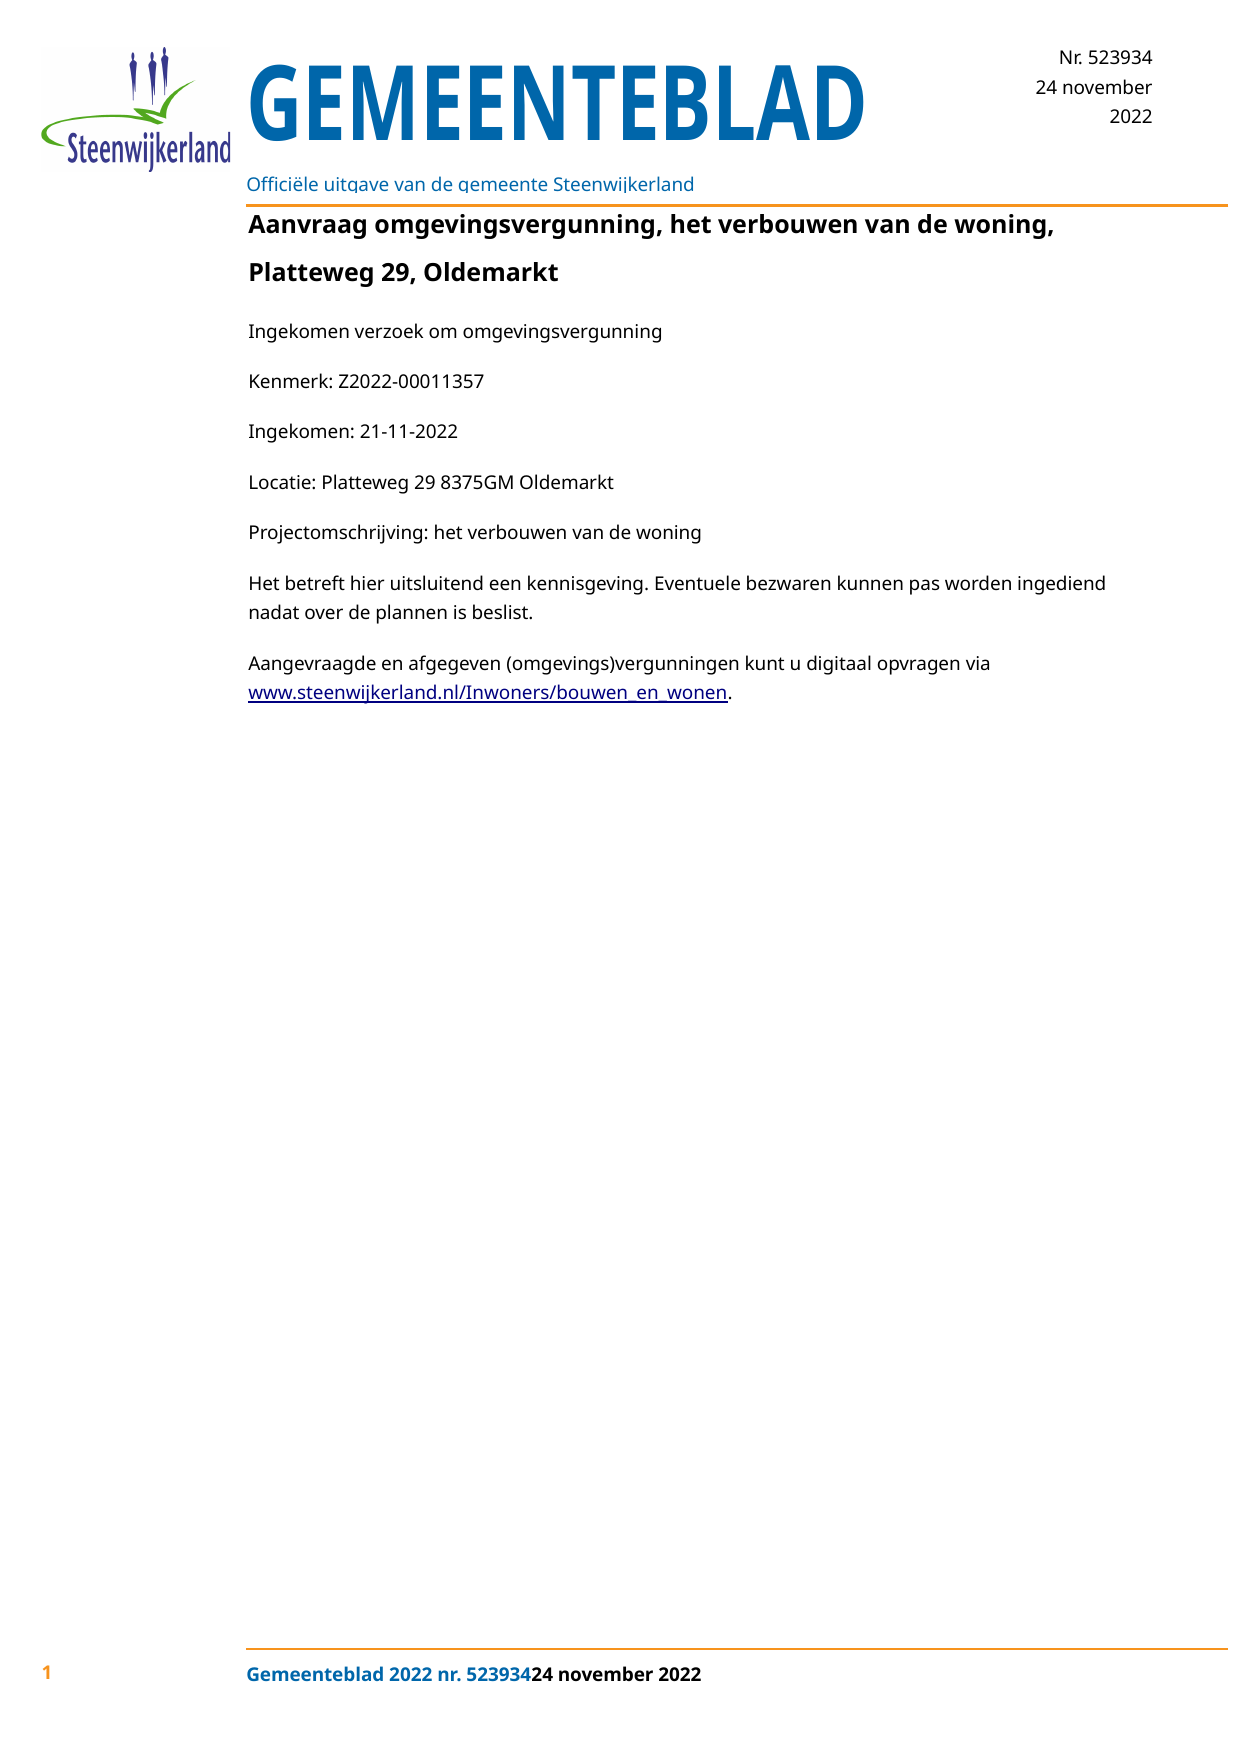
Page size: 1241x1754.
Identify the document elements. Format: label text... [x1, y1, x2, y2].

text Het betreft hier uitsluitend een kennisgeving. Eventuele bezwaren kunnen pas worden ingediend nadat over de plannen is beslist. [248, 570, 1152, 625]
picture [41, 47, 231, 172]
text Projectomschrijving: het verbouwen van de woning [248, 519, 1152, 545]
text Kenmerk: Z2022-00011357 [248, 368, 1152, 394]
text Ingekomen verzoek om omgevingsvergunning [248, 318, 1152, 344]
text Ingekomen: 21-11-2022 [248, 419, 1152, 444]
text Locatie: Platteweg 29 8375GM Oldemarkt [248, 469, 1152, 495]
text Aanvraag omgevingsvergunning, het verbouwen van de woning, Platteweg 29, Oldemarkt [248, 207, 1152, 288]
text Aangevraagde en afgegeven (omgevings)vergunningen kunt u digitaal opvragen via www.steenwijkerland.nl/Inwoners/bouwen_en_wonen. [248, 650, 1152, 705]
